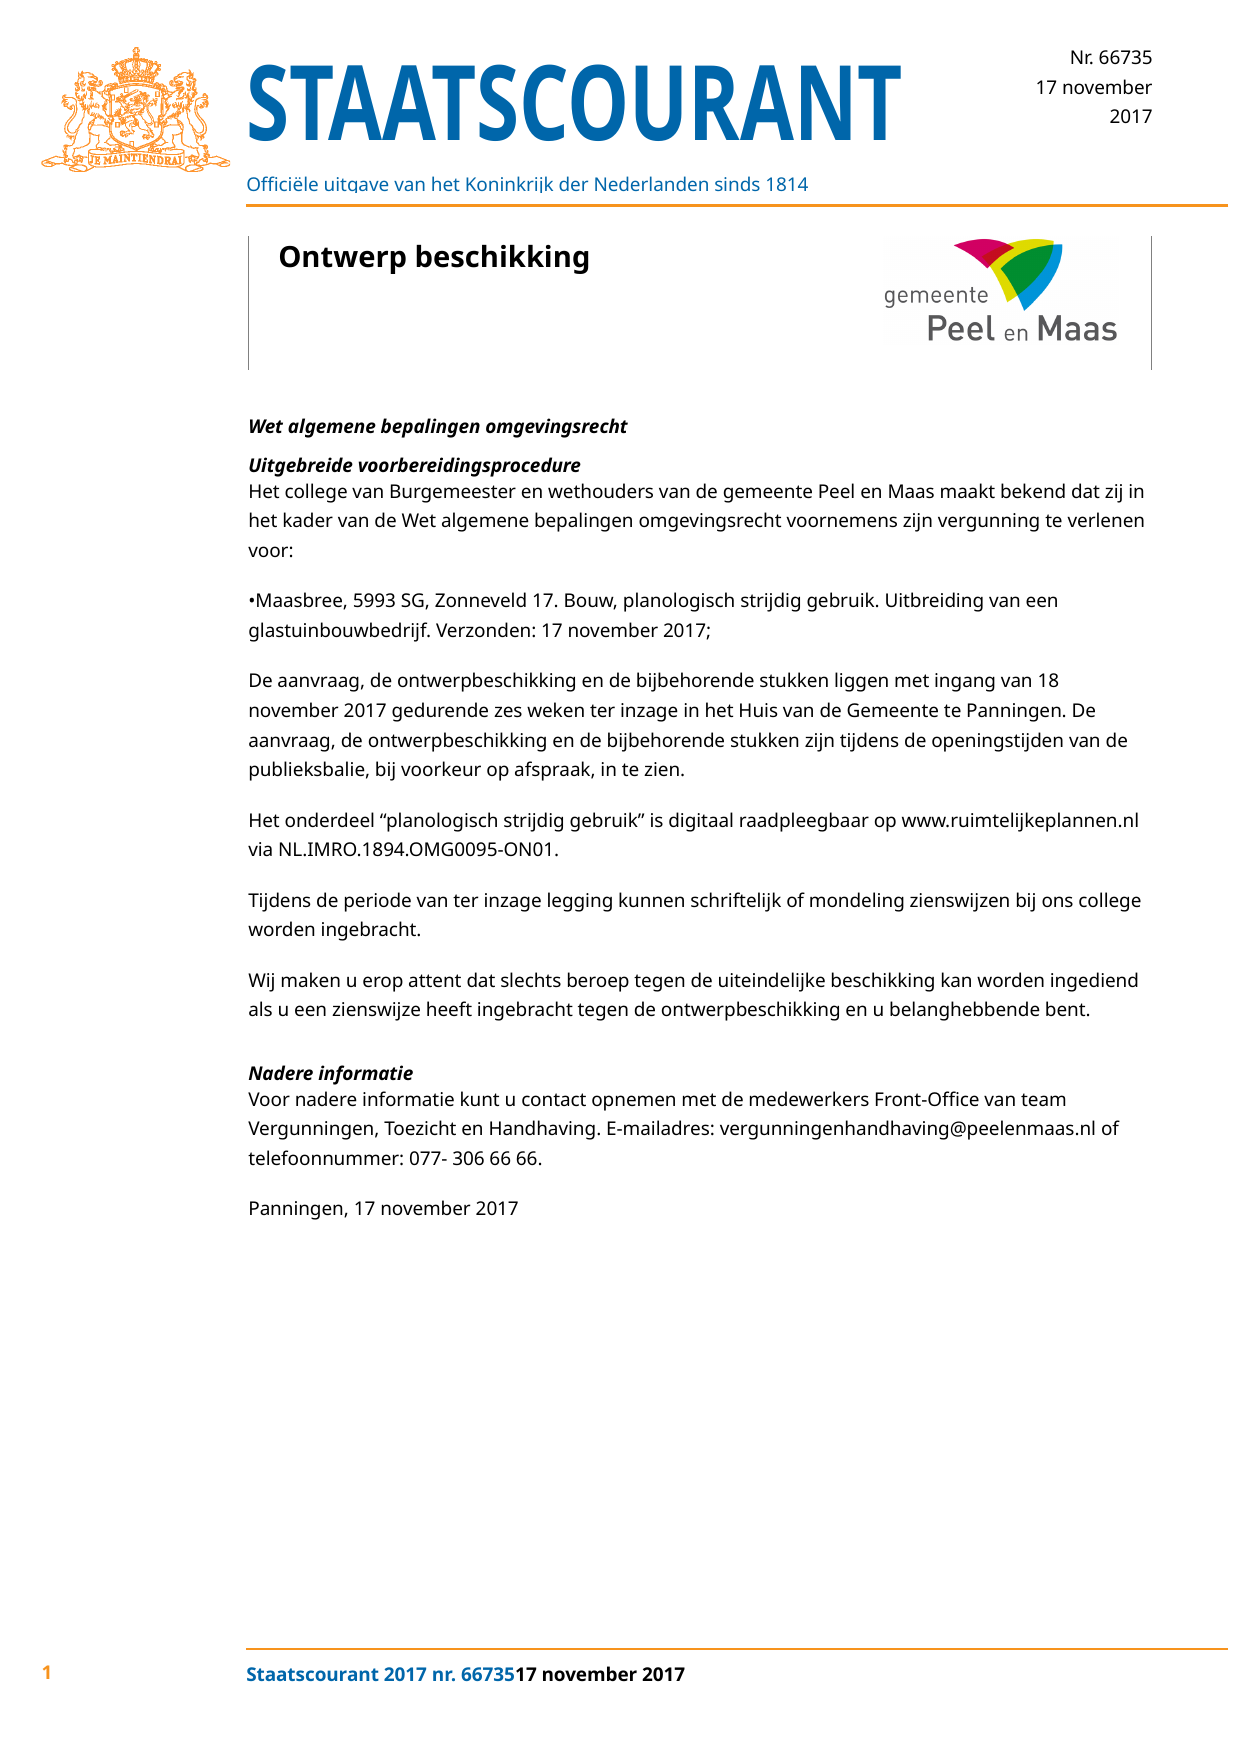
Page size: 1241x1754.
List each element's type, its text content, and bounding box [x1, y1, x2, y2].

table_header Ontwerp beschikking [249, 236, 850, 370]
text Het college van Burgemeester en wethouders van de gemeente Peel en Maas maakt bekend dat zij in het kader van de Wet algemene bepalingen omgevingsrecht voornemens zijn vergunning te verlenen voor: [248, 478, 1152, 563]
picture [882, 236, 1119, 345]
text Voor nadere informatie kunt u contact opnemen met de medewerkers Front-Office van team Vergunningen, Toezicht en Handhaving. E-mailadres: vergunningenhandhaving@peelenmaas.nl of telefoonnummer: 077- 306 66 66. [248, 1086, 1152, 1171]
text Uitgebreide voorbereidingsprocedure [248, 452, 1152, 478]
table_header [850, 236, 1151, 370]
text Wet algemene bepalingen omgevingsrecht [248, 413, 1152, 439]
text Wij maken u erop attent dat slechts beroep tegen de uiteindelijke beschikking kan worden ingediend als u een zienswijze heeft ingebracht tegen de ontwerpbeschikking en u belanghebbende bent. [248, 967, 1152, 1022]
picture [41, 47, 231, 172]
text Tijdens de periode van ter inzage legging kunnen schriftelijk of mondeling zienswijzen bij ons college worden ingebracht. [248, 887, 1152, 942]
text •Maasbree, 5993 SG, Zonneveld 17. Bouw, planologisch strijdig gebruik. Uitbreiding van een glastuinbouwbedrijf. Verzonden: 17 november 2017; [248, 588, 1152, 643]
text Panningen, 17 november 2017 [248, 1196, 1152, 1221]
text Nadere informatie [248, 1060, 1152, 1086]
text Het onderdeel “planologisch strijdig gebruik” is digitaal raadpleegbaar op www.ruimtelijkeplannen.nl via NL.IMRO.1894.OMG0095-ON01. [248, 807, 1152, 862]
text De aanvraag, de ontwerpbeschikking en de bijbehorende stukken liggen met ingang van 18 november 2017 gedurende zes weken ter inzage in het Huis van de Gemeente te Panningen. De aanvraag, de ontwerpbeschikking en de bijbehorende stukken zijn tijdens de openingstijden van de publieksbalie, bij voorkeur op afspraak, in te zien. [248, 668, 1152, 782]
